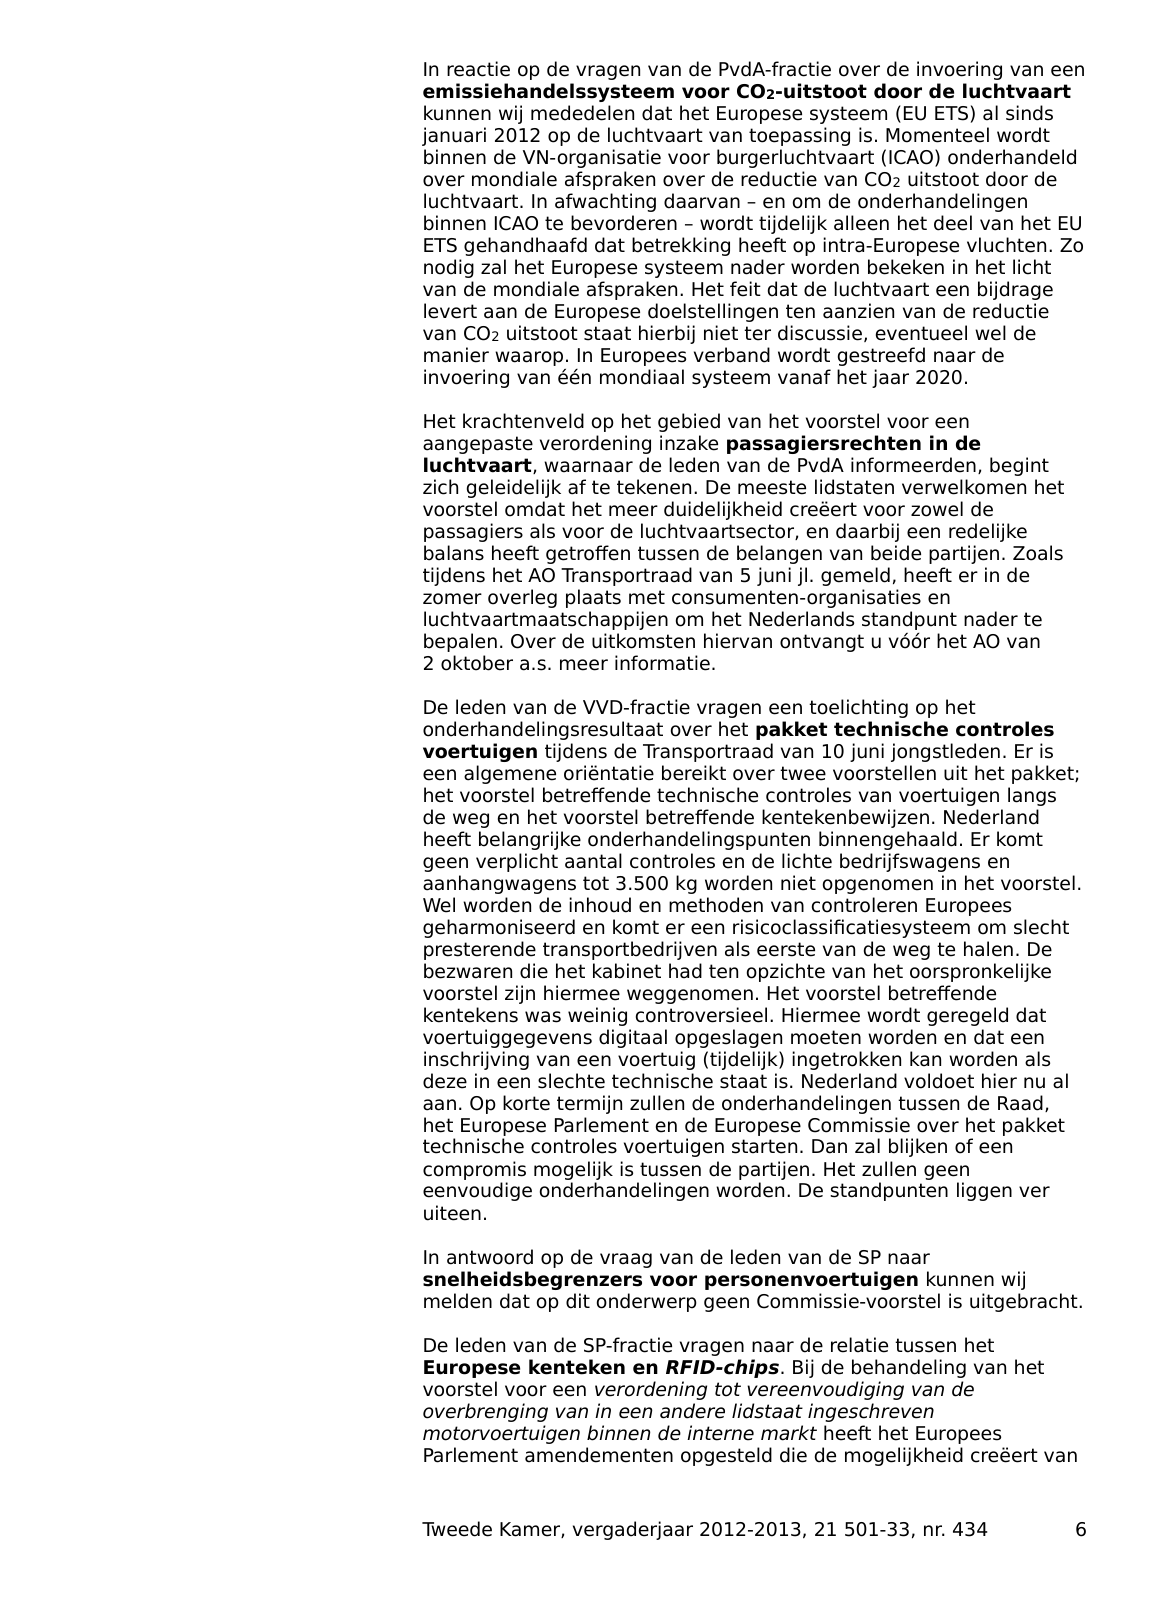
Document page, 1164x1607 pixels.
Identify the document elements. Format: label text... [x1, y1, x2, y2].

text In reactie op de vragen van de PvdA-fractie over de invoering van een emissiehandelssysteem voor CO2-uitstoot door de luchtvaart kunnen wij mededelen dat het Europese systeem (EU ETS) al sinds januari 2012 op de luchtvaart van toepassing is. Momenteel wordt binnen de VN-organisatie voor burgerluchtvaart (ICAO) onderhandeld over mondiale afspraken over de reductie van CO2 uitstoot door de luchtvaart. In afwachting daarvan – en om de onderhandelingen binnen ICAO te bevorderen – wordt tijdelijk alleen het deel van het EU ETS gehandhaafd dat betrekking heeft op intra-Europese vluchten. Zo nodig zal het Europese systeem nader worden bekeken in het licht van de mondiale afspraken. Het feit dat de luchtvaart een bijdrage levert aan de Europese doelstellingen ten aanzien van de reductie van CO2 uitstoot staat hierbij niet ter discussie, eventueel wel de manier waarop. In Europees verband wordt gestreefd naar de invoering van één mondiaal systeem vanaf het jaar 2020. [422, 59, 1087, 389]
text In antwoord op de vraag van de leden van de SP naar snelheidsbegrenzers voor personenvoertuigen kunnen wij melden dat op dit onderwerp geen Commissie-voorstel is uitgebracht. [422, 1247, 1087, 1312]
text De leden van de SP-fractie vragen naar de relatie tussen het Europese kenteken en RFID-chips. Bij de behandeling van het voorstel voor een verordening tot vereenvoudiging van de overbrenging van in een andere lidstaat ingeschreven motorvoertuigen binnen de interne markt heeft het Europees Parlement amendementen opgesteld die de mogelijkheid creëert van [422, 1335, 1087, 1467]
text De leden van de VVD-fractie vragen een toelichting op het onderhandelingsresultaat over het pakket technische controles voertuigen tijdens de Transportraad van 10 juni jongstleden. Er is een algemene oriëntatie bereikt over twee voorstellen uit het pakket; het voorstel betreffende technische controles van voertuigen langs de weg en het voorstel betreffende kentekenbewijzen. Nederland heeft belangrijke onderhandelingspunten binnengehaald. Er komt geen verplicht aantal controles en de lichte bedrijfswagens en aanhangwagens tot 3.500 kg worden niet opgenomen in het voorstel. Wel worden de inhoud en methoden van controleren Europees geharmoniseerd en komt er een risicoclassificatiesysteem om slecht presterende transportbedrijven als eerste van de weg te halen. De bezwaren die het kabinet had ten opzichte van het oorspronkelijke voorstel zijn hiermee weggenomen. Het voorstel betreffende kentekens was weinig controversieel. Hiermee wordt geregeld dat voertuiggegevens digitaal opgeslagen moeten worden en dat een inschrijving van een voertuig (tijdelijk) ingetrokken kan worden als deze in een slechte technische staat is. Nederland voldoet hier nu al aan. Op korte termijn zullen de onderhandelingen tussen de Raad, het Europese Parlement en de Europese Commissie over het pakket technische controles voertuigen starten. Dan zal blijken of een compromis mogelijk is tussen de partijen. Het zullen geen eenvoudige onderhandelingen worden. De standpunten liggen ver uiteen. [422, 697, 1087, 1224]
text Het krachtenveld op het gebied van het voorstel voor een aangepaste verordening inzake passagiersrechten in de luchtvaart, waarnaar de leden van de PvdA informeerden, begint zich geleidelijk af te tekenen. De meeste lidstaten verwelkomen het voorstel omdat het meer duidelijkheid creëert voor zowel de passagiers als voor de luchtvaartsector, en daarbij een redelijke balans heeft getroffen tussen de belangen van beide partijen. Zoals tijdens het AO Transportraad van 5 juni jl. gemeld, heeft er in de zomer overleg plaats met consumenten-organisaties en luchtvaartmaatschappijen om het Nederlands standpunt nader te bepalen. Over de uitkomsten hiervan ontvangt u vóór het AO van 2 oktober a.s. meer informatie. [422, 411, 1087, 675]
